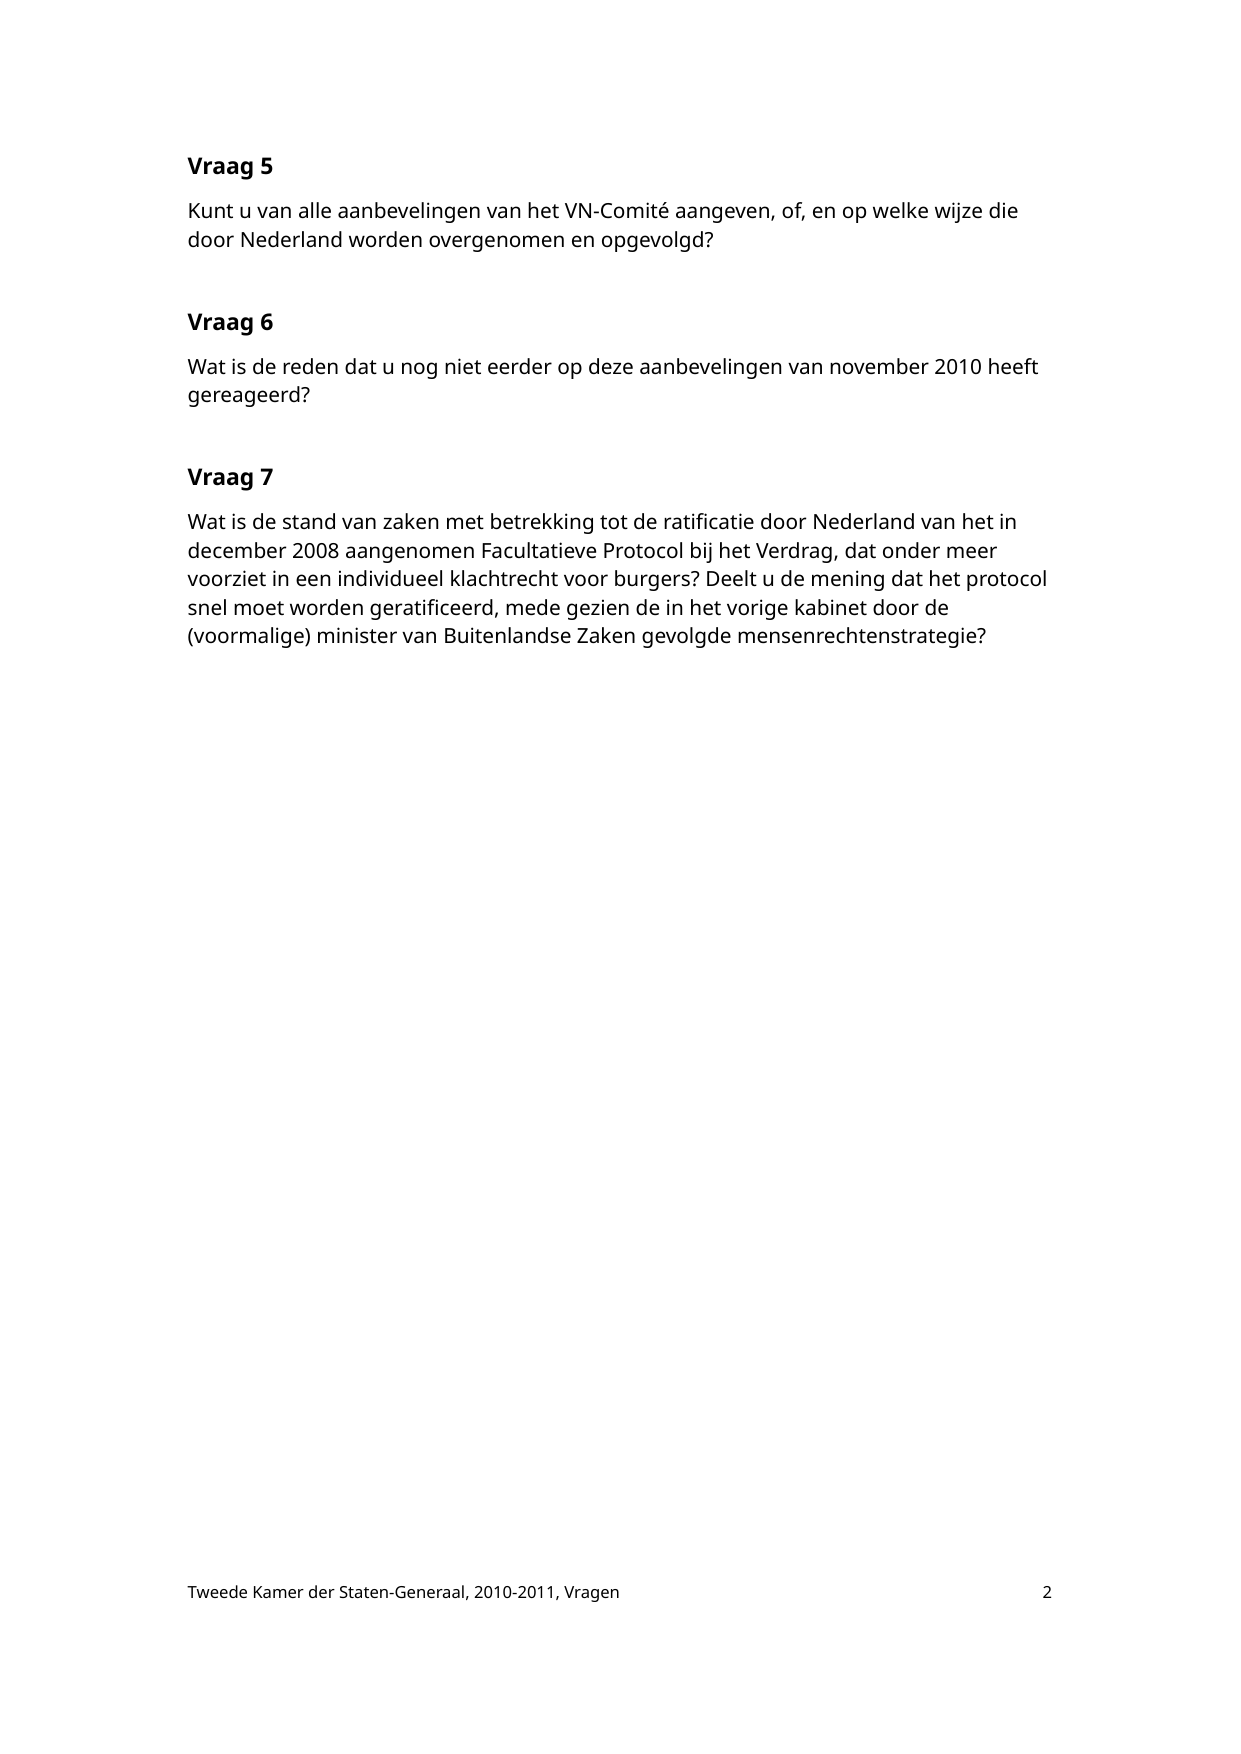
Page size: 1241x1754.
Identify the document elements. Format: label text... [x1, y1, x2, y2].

subtitle Vraag 5 [187, 150, 1053, 181]
subtitle Vraag 7 [187, 461, 1053, 492]
text Wat is de stand van zaken met betrekking tot de ratificatie door Nederland van het in december 2008 aangenomen Facultatieve Protocol bij het Verdrag, dat onder meer voorziet in een individueel klachtrecht voor burgers? Deelt u de mening dat het protocol snel moet worden geratificeerd, mede gezien de in het vorige kabinet door de (voormalige) minister van Buitenlandse Zaken gevolgde mensenrechtenstrategie? [187, 507, 1053, 650]
subtitle Vraag 6 [187, 306, 1053, 337]
text Kunt u van alle aanbevelingen van het VN-Comité aangeven, of, en op welke wijze die door Nederland worden overgenomen en opgevolgd? [187, 196, 1053, 253]
text Wat is de reden dat u nog niet eerder op deze aanbevelingen van november 2010 heeft gereageerd? [187, 352, 1053, 409]
